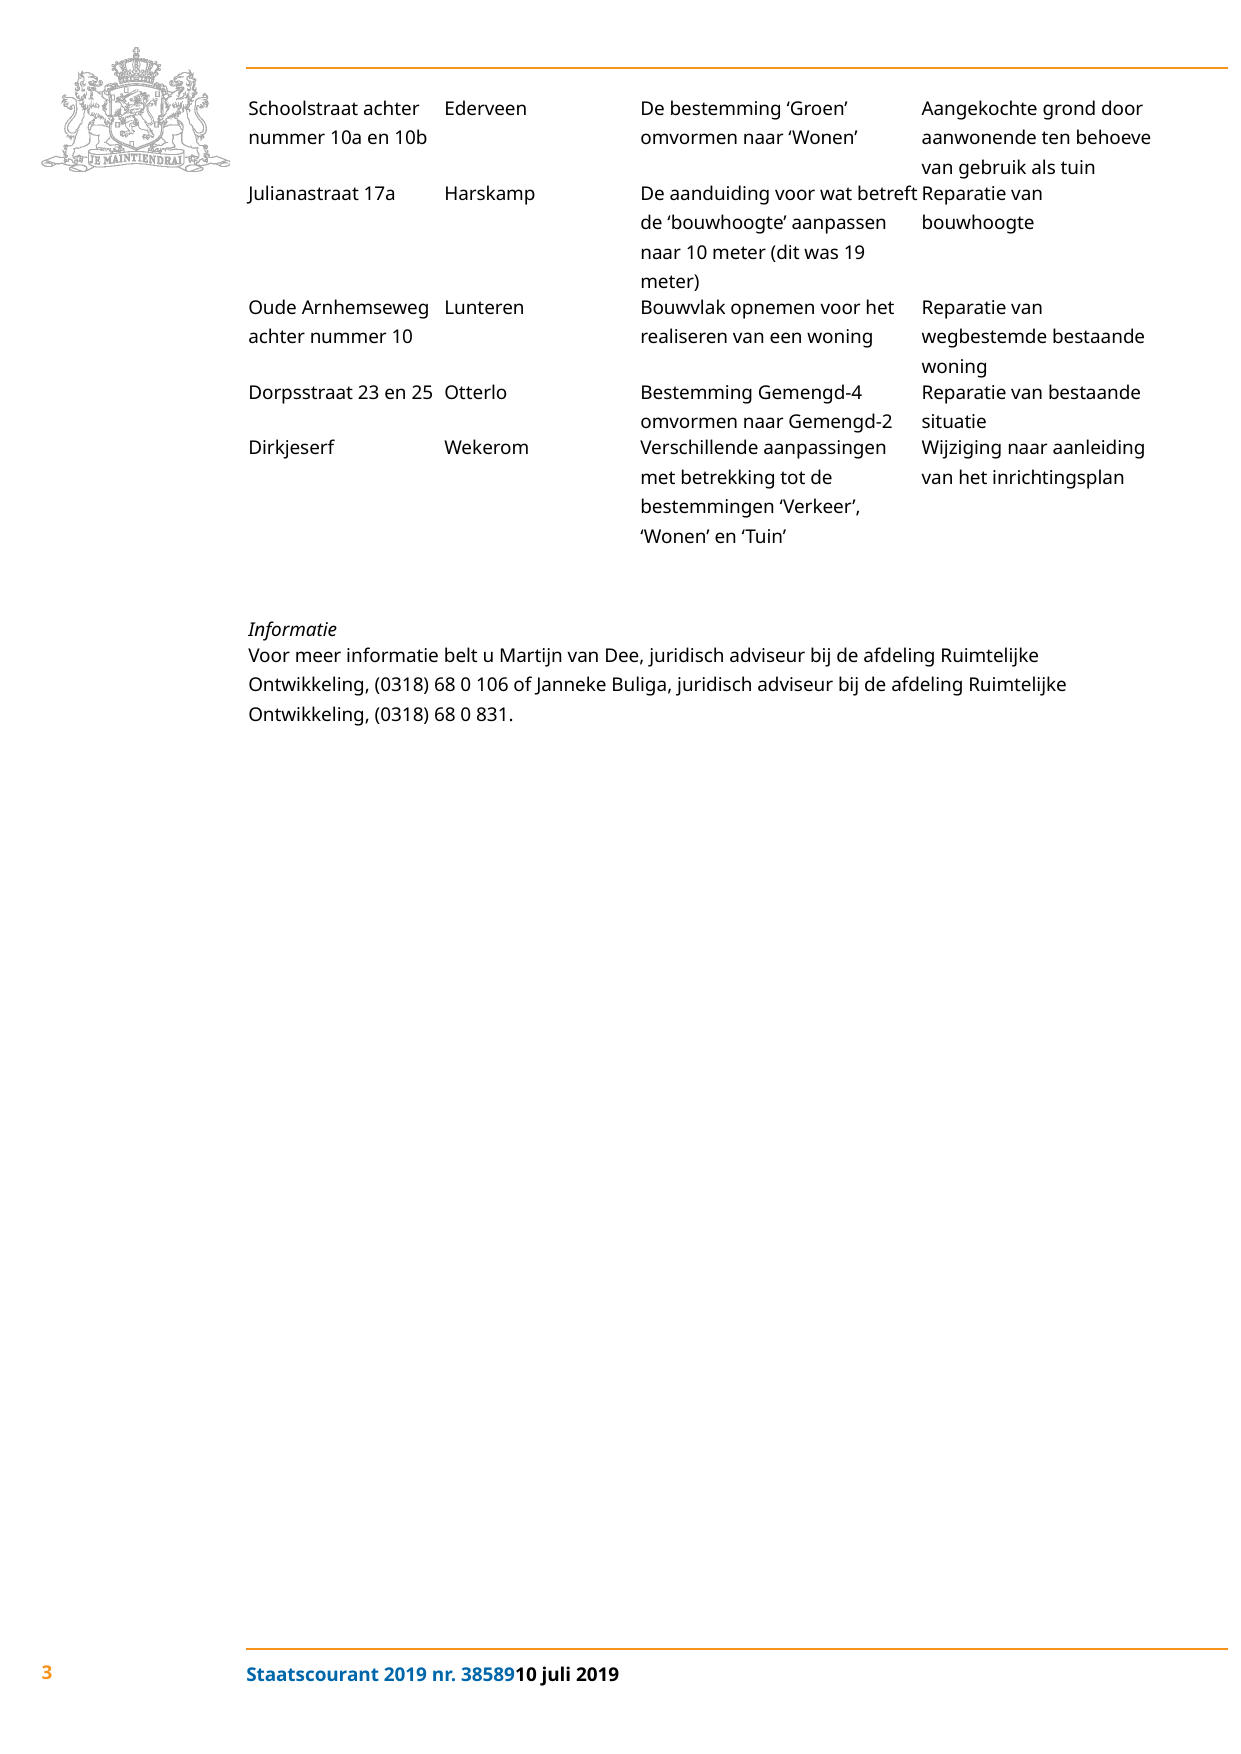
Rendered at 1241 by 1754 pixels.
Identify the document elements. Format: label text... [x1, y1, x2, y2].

table_cell De bestemming ‘Groen’ omvormen naar ‘Wonen’ [640, 95, 921, 180]
table_cell Dirkjeserf [248, 434, 444, 549]
table_cell Reparatie van bouwhoogte [921, 180, 1152, 294]
table_cell Schoolstraat achter nummer 10a en 10b [248, 95, 444, 180]
table_cell Aangekochte grond door aanwonende ten behoeve van gebruik als tuin [921, 95, 1152, 180]
table_cell Wijziging naar aanleiding van het inrichtingsplan [921, 434, 1152, 549]
table_cell Reparatie van wegbestemde bestaande woning [921, 294, 1152, 379]
table_cell De aanduiding voor wat betreft de ‘bouwhoogte’ aanpassen naar 10 meter (dit was 19 meter) [640, 180, 921, 294]
table_cell Dorpsstraat 23 en 25 [248, 379, 444, 434]
table_cell Otterlo [444, 379, 640, 434]
table_cell Ederveen [444, 95, 640, 180]
table_cell Reparatie van bestaande situatie [921, 379, 1152, 434]
table_cell Oude Arnhemseweg achter nummer 10 [248, 294, 444, 379]
table_cell Bouwvlak opnemen voor het realiseren van een woning [640, 294, 921, 379]
table_cell Lunteren [444, 294, 640, 379]
table_cell Bestemming Gemengd-4 omvormen naar Gemengd-2 [640, 379, 921, 434]
table_cell Wekerom [444, 434, 640, 549]
table_cell Verschillende aanpassingen met betrekking tot de bestemmingen ‘Verkeer’, ‘Wonen’ en ‘Tuin’ [640, 434, 921, 549]
table_cell Julianastraat 17a [248, 180, 444, 294]
text Informatie [248, 616, 1152, 642]
text Voor meer informatie belt u Martijn van Dee, juridisch adviseur bij de afdeling Ruimtelijke Ontwikkeling, (0318) 68 0 106 of Janneke Buliga, juridisch adviseur bij de afdeling Ruimtelijke Ontwikkeling, (0318) 68 0 831. [248, 642, 1152, 727]
table_cell Harskamp [444, 180, 640, 294]
picture [41, 47, 231, 172]
